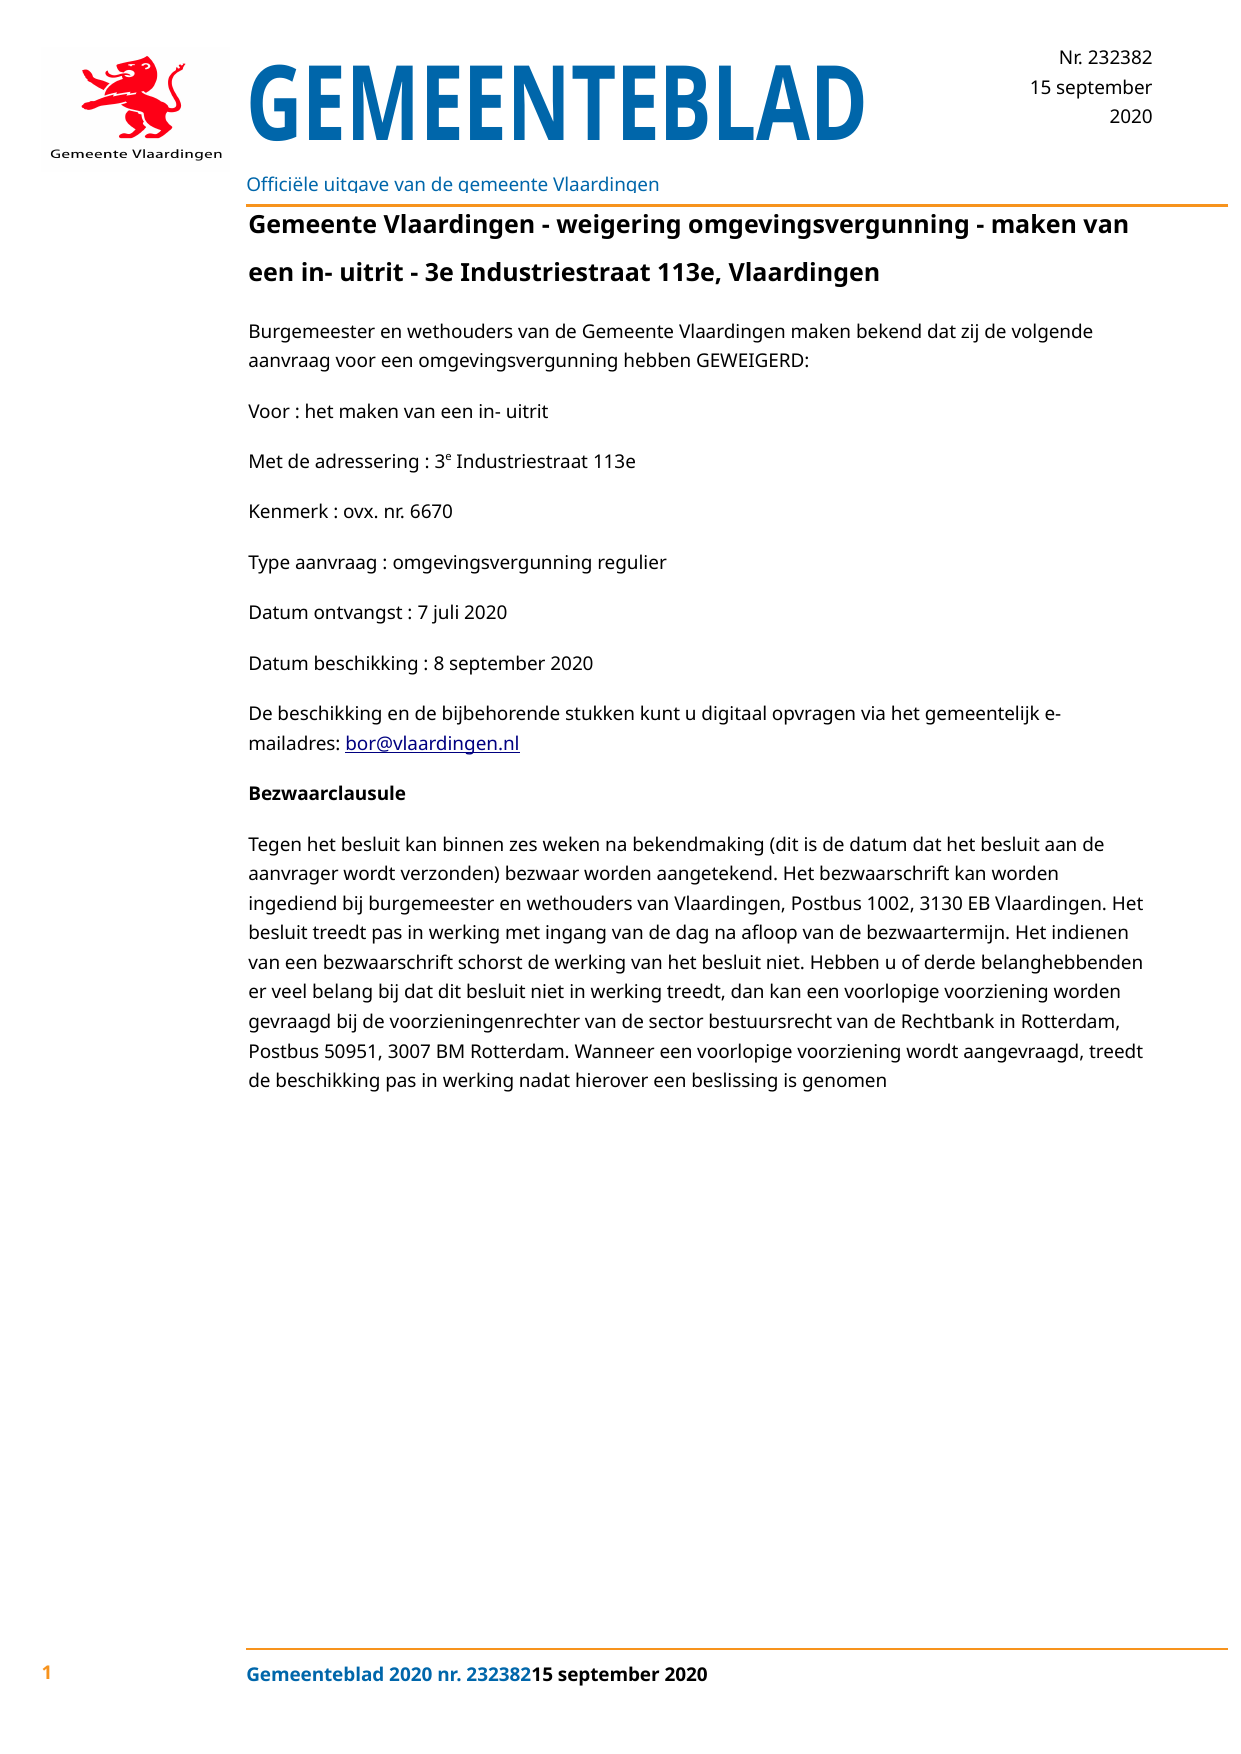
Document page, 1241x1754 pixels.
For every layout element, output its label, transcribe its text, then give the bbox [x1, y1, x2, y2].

text Met de adressering : 3e Industriestraat 113e [248, 448, 1152, 474]
text Voor : het maken van een in- uitrit [248, 398, 1152, 424]
text Kenmerk : ovx. nr. 6670 [248, 499, 1152, 524]
text De beschikking en de bijbehorende stukken kunt u digitaal opvragen via het gemeentelijk e-mailadres: bor@vlaardingen.nl [248, 700, 1152, 756]
text Datum ontvangst : 7 juli 2020 [248, 599, 1152, 625]
text Bezwaarclausule [248, 780, 1152, 806]
text Burgemeester en wethouders van de Gemeente Vlaardingen maken bekend dat zij de volgende aanvraag voor een omgevingsvergunning hebben GEWEIGERD: [248, 318, 1152, 373]
text Gemeente Vlaardingen - weigering omgevingsvergunning - maken van een in- uitrit - 3e Industriestraat 113e, Vlaardingen [248, 207, 1152, 288]
text Tegen het besluit kan binnen zes weken na bekendmaking (dit is de datum dat het besluit aan de aanvrager wordt verzonden) bezwaar worden aangetekend. Het bezwaarschrift kan worden ingediend bij burgemeester en wethouders van Vlaardingen, Postbus 1002, 3130 EB Vlaardingen. Het besluit treedt pas in werking met ingang van de dag na afloop van de bezwaartermijn. Het indienen van een bezwaarschrift schorst de werking van het besluit niet. Hebben u of derde belanghebbenden er veel belang bij dat dit besluit niet in werking treedt, dan kan een voorlopige voorziening worden gevraagd bij de voorzieningenrechter van de sector bestuursrecht van de Rechtbank in Rotterdam, Postbus 50951, 3007 BM Rotterdam. Wanneer een voorlopige voorziening wordt aangevraagd, treedt de beschikking pas in werking nadat hierover een beslissing is genomen [248, 831, 1152, 1093]
text Type aanvraag : omgevingsvergunning regulier [248, 549, 1152, 575]
text Datum beschikking : 8 september 2020 [248, 650, 1152, 676]
picture [41, 47, 231, 172]
